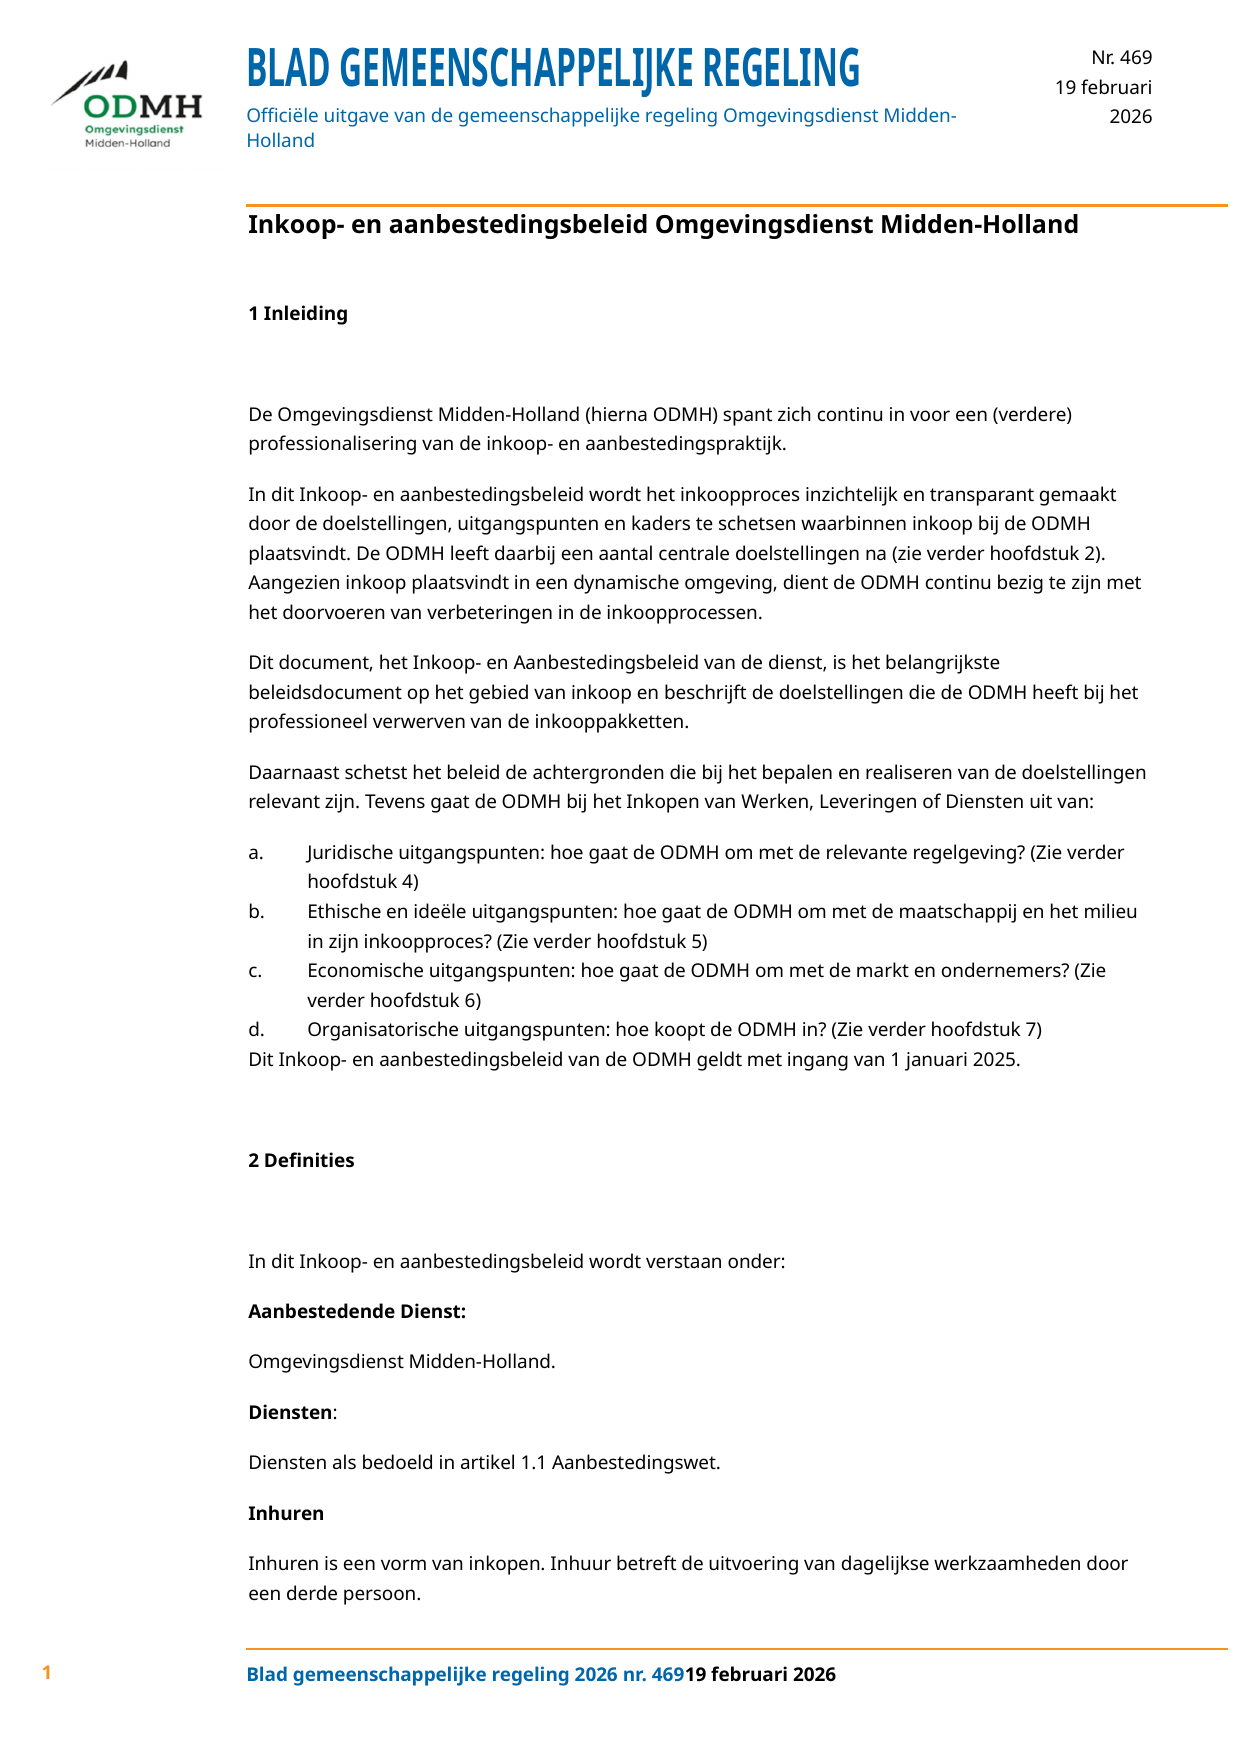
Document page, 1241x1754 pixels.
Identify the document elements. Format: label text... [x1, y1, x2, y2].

picture [41, 47, 231, 172]
text Daarnaast schetst het beleid de achtergronden die bij het bepalen en realiseren van de doelstellingen relevant zijn. Tevens gaat de ODMH bij het Inkopen van Werken, Leveringen of Diensten uit van: [248, 759, 1152, 814]
text 2 Definities [248, 1147, 1152, 1173]
list Ethische en ideële uitgangspunten: hoe gaat de ODMH om met de maatschappij en het milieu in zijn inkoopproces? (Zie verder hoofdstuk 5) [248, 898, 1152, 953]
text Diensten als bedoeld in artikel 1.1 Aanbestedingswet. [248, 1449, 1152, 1475]
text Inhuren [248, 1500, 1152, 1526]
text Inkoop- en aanbestedingsbeleid Omgevingsdienst Midden-Holland [248, 207, 1152, 241]
text Diensten: [248, 1399, 1152, 1425]
text In dit Inkoop- en aanbestedingsbeleid wordt het inkoopproces inzichtelijk en transparant gemaakt door de doelstellingen, uitgangspunten en kaders te schetsen waarbinnen inkoop bij de ODMH plaatsvindt. De ODMH leeft daarbij een aantal centrale doelstellingen na (zie verder hoofdstuk 2). Aangezien inkoop plaatsvindt in een dynamische omgeving, dient de ODMH continu bezig te zijn met het doorvoeren van verbeteringen in de inkoopprocessen. [248, 481, 1152, 625]
text In dit Inkoop- en aanbestedingsbeleid wordt verstaan onder: [248, 1248, 1152, 1273]
text 1 Inleiding [248, 300, 1152, 326]
text Omgevingsdienst Midden-Holland. [248, 1349, 1152, 1374]
text Aanbestedende Dienst: [248, 1298, 1152, 1324]
list Juridische uitgangspunten: hoe gaat de ODMH om met de relevante regelgeving? (Zie verder hoofdstuk 4) [248, 839, 1152, 894]
text De Omgevingsdienst Midden-Holland (hierna ODMH) spant zich continu in voor een (verdere) professionalisering van de inkoop- en aanbestedingspraktijk. [248, 401, 1152, 456]
list Economische uitgangspunten: hoe gaat de ODMH om met de markt en ondernemers? (Zie verder hoofdstuk 6) [248, 957, 1152, 1013]
text Dit document, het Inkoop- en Aanbestedingsbeleid van de dienst, is het belangrijkste beleidsdocument op het gebied van inkoop en beschrijft de doelstellingen die de ODMH heeft bij het professioneel verwerven van de inkooppakketten. [248, 649, 1152, 734]
list Organisatorische uitgangspunten: hoe koopt de ODMH in? (Zie verder hoofdstuk 7) [248, 1017, 1152, 1042]
text Inhuren is een vorm van inkopen. Inhuur betreft de uitvoering van dagelijkse werkzaamheden door een derde persoon. [248, 1550, 1152, 1606]
text Dit Inkoop- en aanbestedingsbeleid van de ODMH geldt met ingang van 1 januari 2025. [248, 1046, 1152, 1072]
